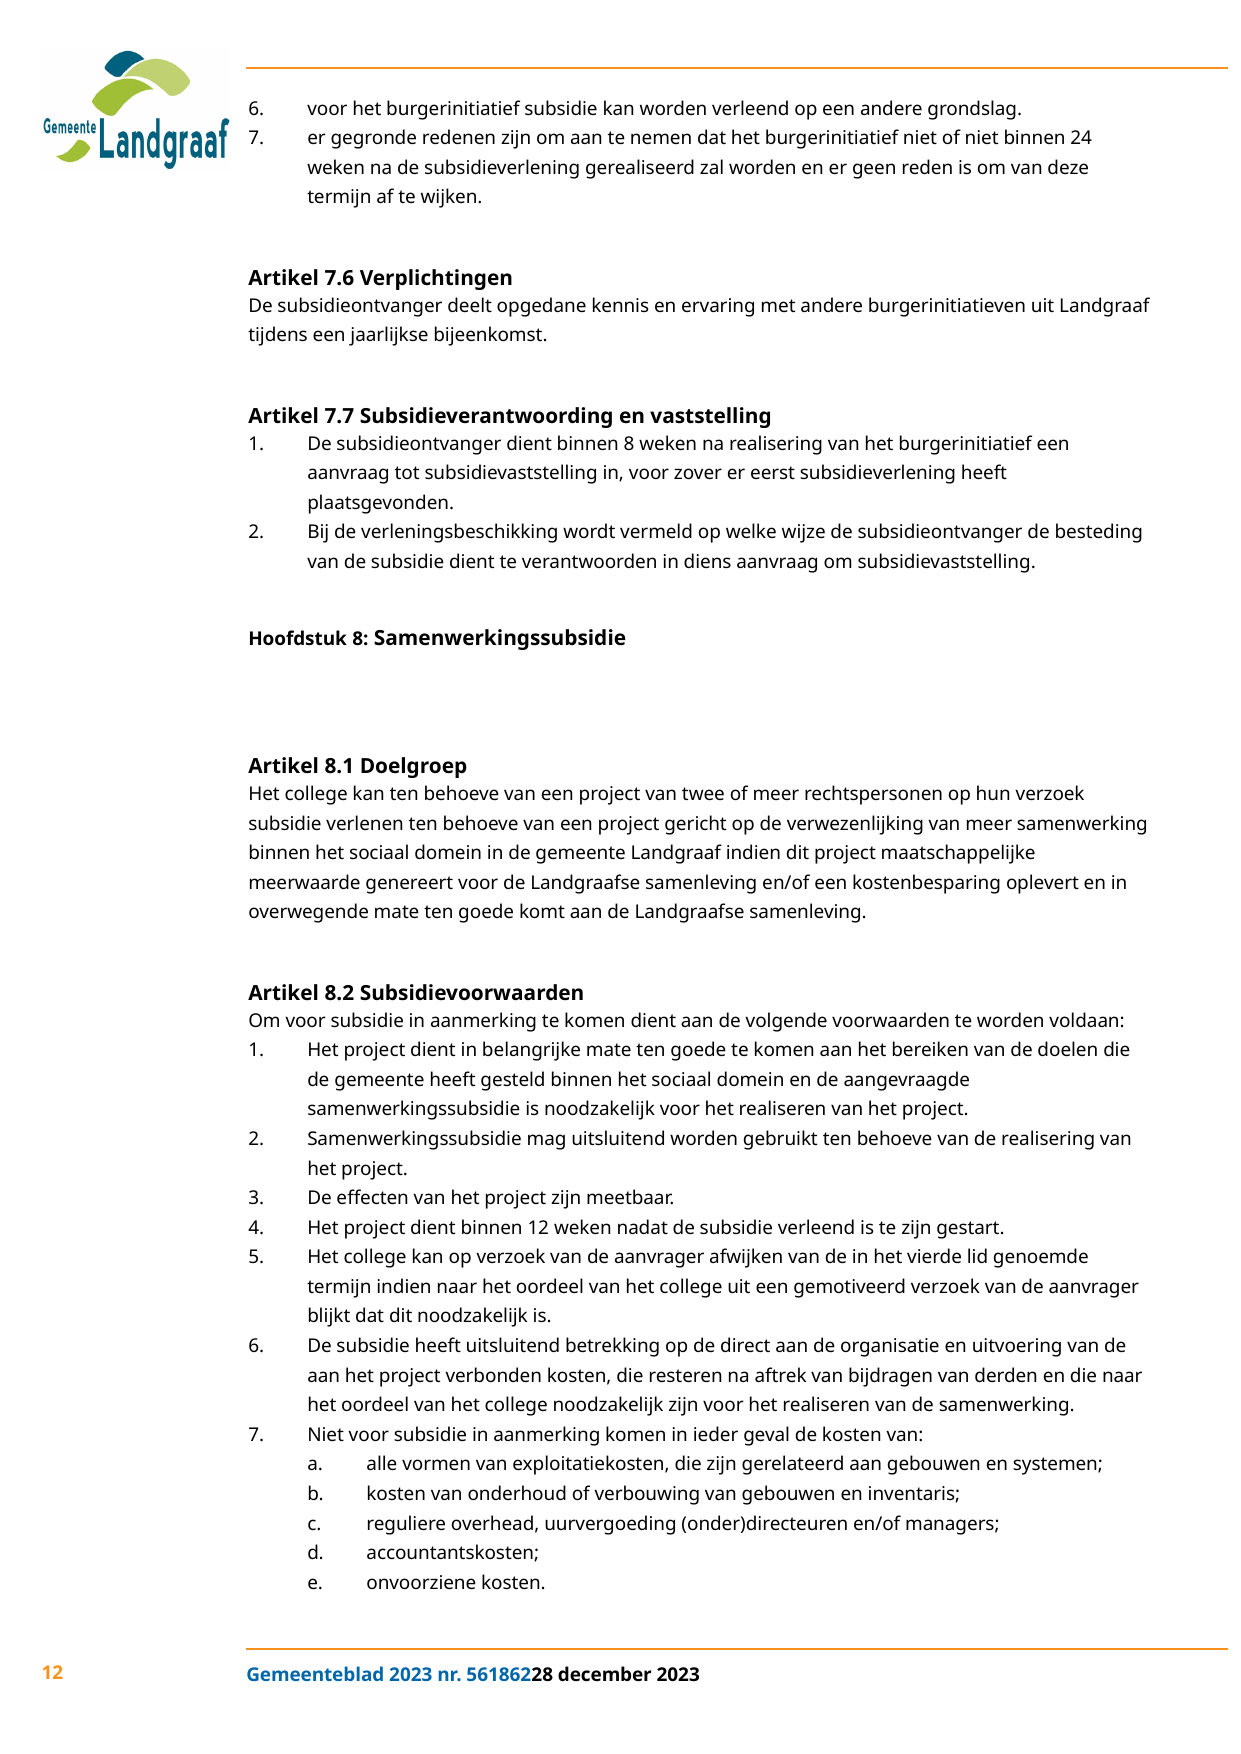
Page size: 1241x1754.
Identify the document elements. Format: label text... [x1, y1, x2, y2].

list accountantskosten; [307, 1539, 1152, 1565]
text Om voor subsidie in aanmerking te komen dient aan de volgende voorwaarden te worden voldaan: [248, 1007, 1152, 1033]
list Het project dient in belangrijke mate ten goede te komen aan het bereiken van de doelen die de gemeente heeft gesteld binnen het sociaal domein en de aangevraagde samenwerkingssubsidie is noodzakelijk voor het realiseren van het project. [248, 1036, 1152, 1121]
list Het project dient binnen 12 weken nadat de subsidie verleend is te zijn gestart. [248, 1214, 1152, 1240]
list onvoorziene kosten. [307, 1569, 1152, 1595]
text Artikel 8.1 Doelgroep [248, 752, 1152, 780]
list alle vormen van exploitatiekosten, die zijn gerelateerd aan gebouwen en systemen; [307, 1451, 1152, 1476]
text Artikel 7.7 Subsidieverantwoording en vaststelling [248, 402, 1152, 430]
list voor het burgerinitiatief subsidie kan worden verleend op een andere grondslag. [248, 95, 1152, 121]
picture [41, 47, 231, 172]
text De subsidieontvanger deelt opgedane kennis en ervaring met andere burgerinitiatieven uit Landgraaf tijdens een jaarlijkse bijeenkomst. [248, 292, 1152, 347]
list er gegronde redenen zijn om aan te nemen dat het burgerinitiatief niet of niet binnen 24 weken na de subsidieverlening gerealiseerd zal worden en er geen reden is om van deze termijn af te wijken. [248, 124, 1152, 209]
list De effecten van het project zijn meetbaar. [248, 1184, 1152, 1210]
text Artikel 7.6 Verplichtingen [248, 263, 1152, 292]
list De subsidie heeft uitsluitend betrekking op de direct aan de organisatie en uitvoering van de aan het project verbonden kosten, die resteren na aftrek van bijdragen van derden en die naar het oordeel van het college noodzakelijk zijn voor het realiseren van de samenwerking. [248, 1332, 1152, 1417]
list De subsidieontvanger dient binnen 8 weken na realisering van het burgerinitiatief een aanvraag tot subsidievaststelling in, voor zover er eerst subsidieverlening heeft plaatsgevonden. [248, 430, 1152, 515]
text Hoofdstuk 8: Samenwerkingssubsidie [248, 623, 1152, 652]
list Samenwerkingssubsidie mag uitsluitend worden gebruikt ten behoeve van de realisering van het project. [248, 1125, 1152, 1181]
list reguliere overhead, uurvergoeding (onder)directeuren en/of managers; [307, 1510, 1152, 1536]
list kosten van onderhoud of verbouwing van gebouwen en inventaris; [307, 1480, 1152, 1506]
list Niet voor subsidie in aanmerking komen in ieder geval de kosten van: [248, 1421, 1152, 1447]
list Het college kan op verzoek van de aanvrager afwijken van de in het vierde lid genoemde termijn indien naar het oordeel van het college uit een gemotiveerd verzoek van de aanvrager blijkt dat dit noodzakelijk is. [248, 1243, 1152, 1328]
text Het college kan ten behoeve van een project van twee of meer rechtspersonen op hun verzoek subsidie verlenen ten behoeve van een project gericht op de verwezenlijking van meer samenwerking binnen het sociaal domein in de gemeente Landgraaf indien dit project maatschappelijke meerwaarde genereert voor de Landgraafse samenleving en/of een kostenbesparing oplevert en in overwegende mate ten goede komt aan de Landgraafse samenleving. [248, 780, 1152, 924]
list Bij de verleningsbeschikking wordt vermeld op welke wijze de subsidieontvanger de besteding van de subsidie dient te verantwoorden in diens aanvraag om subsidievaststelling. [248, 519, 1152, 574]
text Artikel 8.2 Subsidievoorwaarden [248, 978, 1152, 1007]
